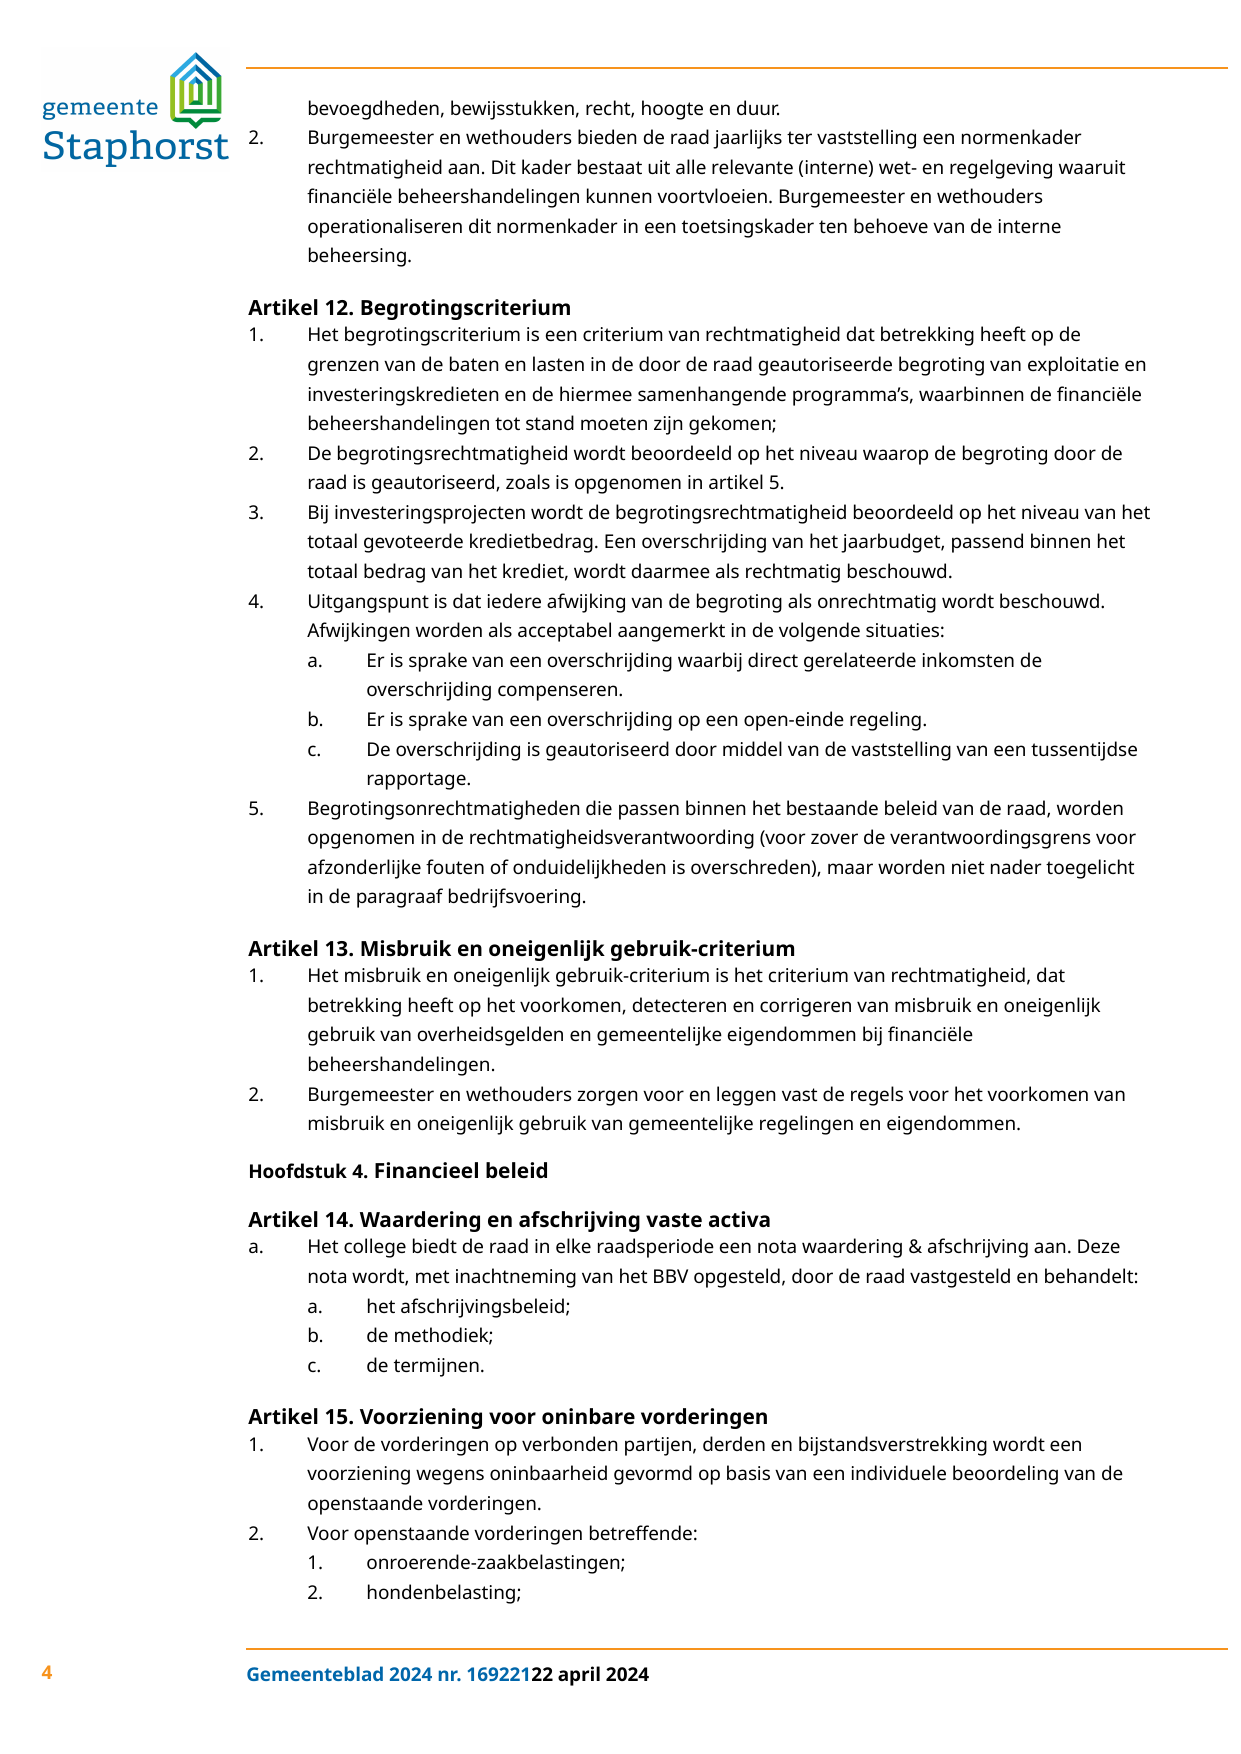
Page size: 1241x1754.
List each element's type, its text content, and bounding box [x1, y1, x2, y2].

list de termijnen. [307, 1352, 1152, 1378]
text Artikel 14. Waardering en afschrijving vaste activa [248, 1205, 1152, 1234]
list Begrotingsonrechtmatigheden die passen binnen het bestaande beleid van de raad, worden opgenomen in de rechtmatigheidsverantwoording (voor zover de verantwoordingsgrens voor afzonderlijke fouten of onduidelijkheden is overschreden), maar worden niet nader toegelicht in de paragraaf bedrijfsvoering. [248, 795, 1152, 909]
list De begrotingsrechtmatigheid wordt beoordeeld op het niveau waarop de begroting door de raad is geautoriseerd, zoals is opgenomen in artikel 5. [248, 440, 1152, 495]
text Hoofdstuk 4. Financieel beleid [248, 1156, 1152, 1184]
list hondenbelasting; [307, 1579, 1152, 1604]
list De overschrijding is geautoriseerd door middel van de vaststelling van een tussentijdse rapportage. [307, 736, 1152, 791]
text Artikel 13. Misbruik en oneigenlijk gebruik-criterium [248, 934, 1152, 962]
list Het misbruik en oneigenlijk gebruik-criterium is het criterium van rechtmatigheid, dat betrekking heeft op het voorkomen, detecteren en corrigeren van misbruik en oneigenlijk gebruik van overheidsgelden en gemeentelijke eigendommen bij financiële beheershandelingen. [248, 962, 1152, 1077]
list Voor de vorderingen op verbonden partijen, derden en bijstandsverstrekking wordt een voorziening wegens oninbaarheid gevormd op basis van een individuele beoordeling van de openstaande vorderingen. [248, 1431, 1152, 1516]
picture [41, 47, 231, 172]
list Burgemeester en wethouders bieden de raad jaarlijks ter vaststelling een normenkader rechtmatigheid aan. Dit kader bestaat uit alle relevante (interne) wet- en regelgeving waaruit financiële beheershandelingen kunnen voortvloeien. Burgemeester en wethouders operationaliseren dit normenkader in een toetsingskader ten behoeve van de interne beheersing. [248, 124, 1152, 268]
list bevoegdheden, bewijsstukken, recht, hoogte en duur. [248, 95, 1152, 121]
list onroerende-zaakbelastingen; [307, 1549, 1152, 1575]
list de methodiek; [307, 1322, 1152, 1348]
text Artikel 15. Voorziening voor oninbare vorderingen [248, 1402, 1152, 1431]
list het afschrijvingsbeleid; [307, 1293, 1152, 1319]
text Artikel 12. Begrotingscriterium [248, 293, 1152, 322]
list Uitgangspunt is dat iedere afwijking van de begroting als onrechtmatig wordt beschouwd. Afwijkingen worden als acceptabel aangemerkt in de volgende situaties: [248, 588, 1152, 643]
list Er is sprake van een overschrijding op een open-einde regeling. [307, 706, 1152, 732]
list Het begrotingscriterium is een criterium van rechtmatigheid dat betrekking heeft op de grenzen van de baten en lasten in de door de raad geautoriseerde begroting van exploitatie en investeringskredieten en de hiermee samenhangende programma’s, waarbinnen de financiële beheershandelingen tot stand moeten zijn gekomen; [248, 322, 1152, 436]
list Voor openstaande vorderingen betreffende: [248, 1520, 1152, 1545]
list Het college biedt de raad in elke raadsperiode een nota waardering & afschrijving aan. Deze nota wordt, met inachtneming van het BBV opgesteld, door de raad vastgesteld en behandelt: [248, 1234, 1152, 1289]
list Bij investeringsprojecten wordt de begrotingsrechtmatigheid beoordeeld op het niveau van het totaal gevoteerde kredietbedrag. Een overschrijding van het jaarbudget, passend binnen het totaal bedrag van het krediet, wordt daarmee als rechtmatig beschouwd. [248, 499, 1152, 584]
list Er is sprake van een overschrijding waarbij direct gerelateerde inkomsten de overschrijding compenseren. [307, 647, 1152, 702]
list Burgemeester en wethouders zorgen voor en leggen vast de regels voor het voorkomen van misbruik en oneigenlijk gebruik van gemeentelijke regelingen en eigendommen. [248, 1081, 1152, 1136]
